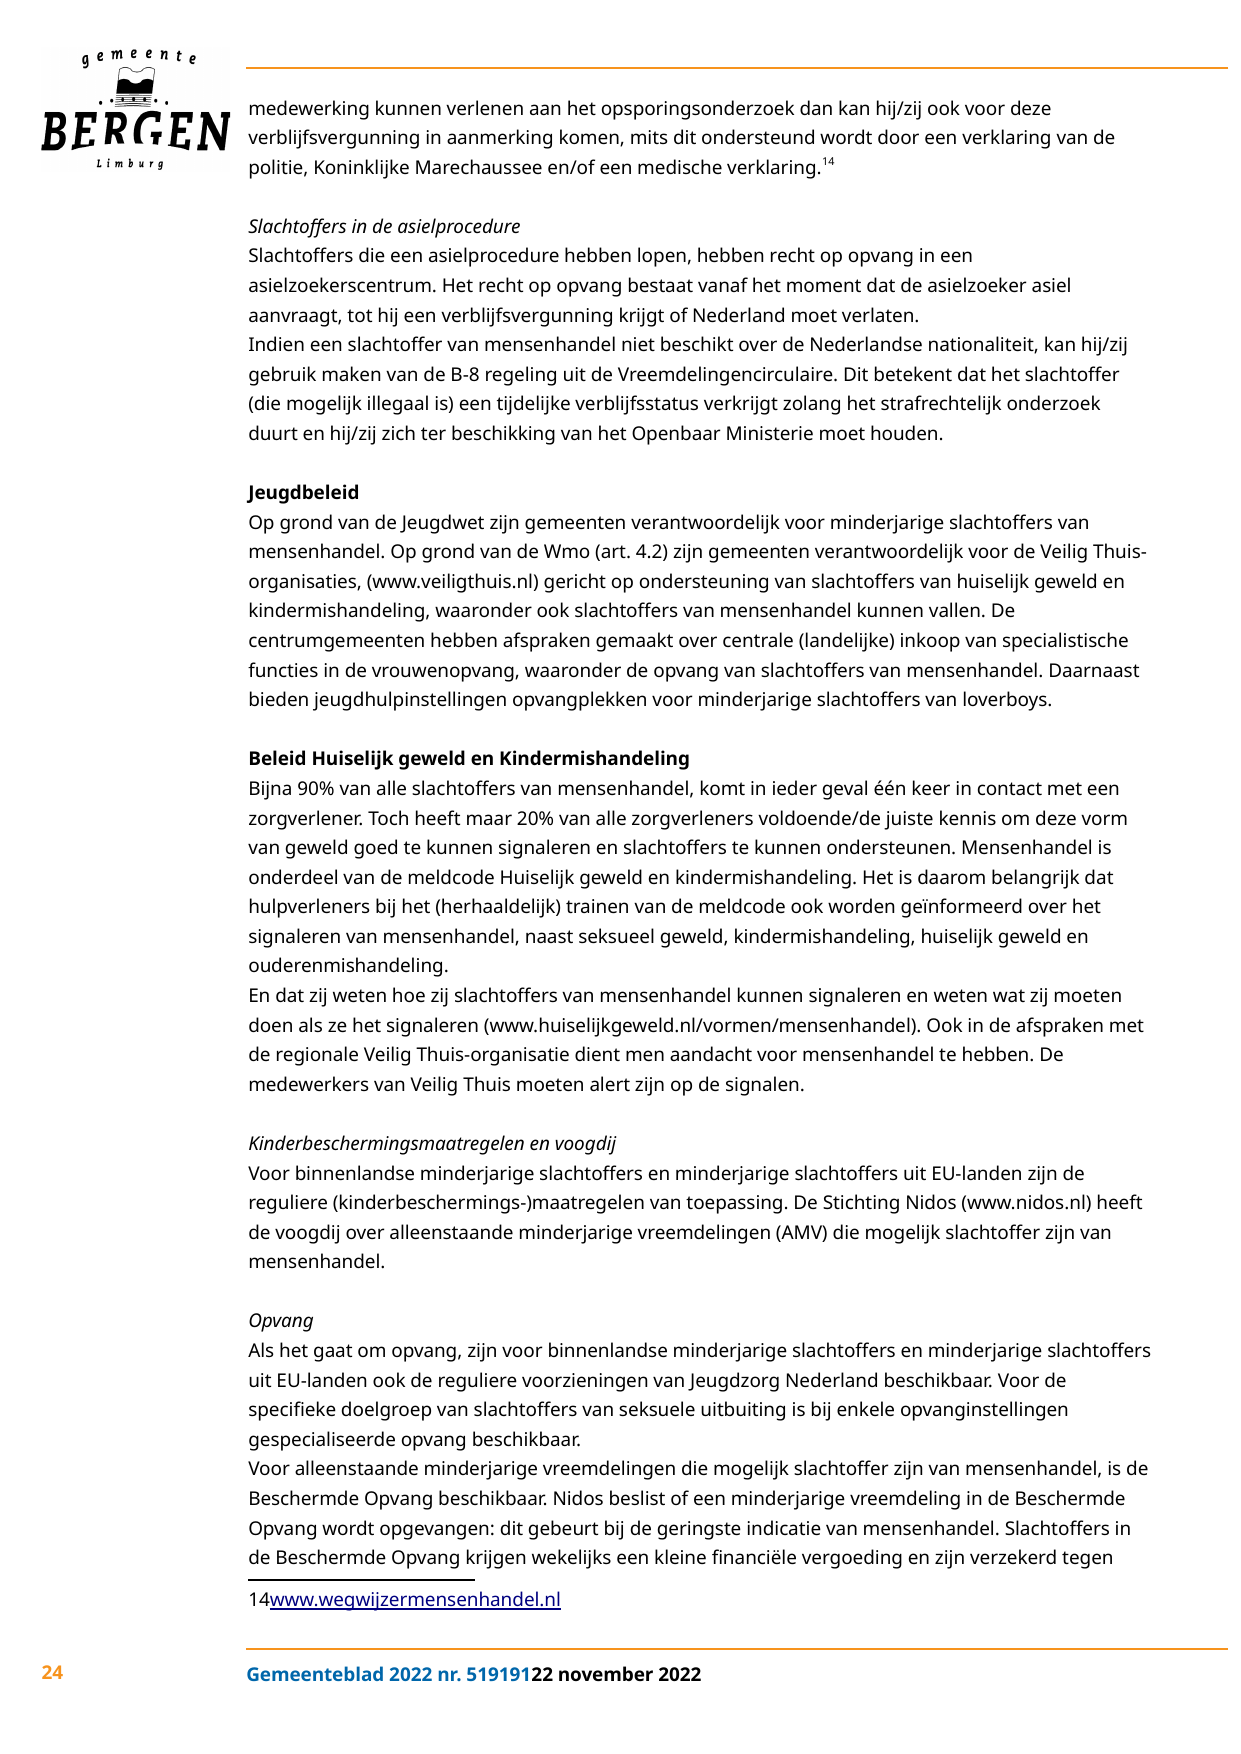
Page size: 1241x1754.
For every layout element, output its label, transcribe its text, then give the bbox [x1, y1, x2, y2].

text Slachtoffers die een asielprocedure hebben lopen, hebben recht op opvang in een asielzoekerscentrum. Het recht op opvang bestaat vanaf het moment dat de asielzoeker asiel aanvraagt, tot hij een verblijfsvergunning krijgt of Nederland moet verlaten. [248, 243, 1152, 328]
text En dat zij weten hoe zij slachtoffers van mensenhandel kunnen signaleren en weten wat zij moeten doen als ze het signaleren (www.huiselijkgeweld.nl/vormen/mensenhandel). Ook in de afspraken met de regionale Veilig Thuis-organisatie dient men aandacht voor mensenhandel te hebben. De medewerkers van Veilig Thuis moeten alert zijn op de signalen. [248, 982, 1152, 1097]
text Slachtoffers in de asielprocedure [248, 213, 1152, 239]
text Opvang [248, 1308, 1152, 1333]
text Bijna 90% van alle slachtoffers van mensenhandel, komt in ieder geval één keer in contact met een zorgverlener. Toch heeft maar 20% van alle zorgverleners voldoende/de juiste kennis om deze vorm van geweld goed te kunnen signaleren en slachtoffers te kunnen ondersteunen. Mensenhandel is onderdeel van de meldcode Huiselijk geweld en kindermishandeling. Het is daarom belangrijk dat hulpverleners bij het (herhaaldelijk) trainen van de meldcode ook worden geïnformeerd over het signaleren van mensenhandel, naast seksueel geweld, kindermishandeling, huiselijk geweld en ouderenmishandeling. [248, 775, 1152, 978]
text Jeugdbeleid [248, 479, 1152, 505]
text Voor binnenlandse minderjarige slachtoffers en minderjarige slachtoffers uit EU-landen zijn de reguliere (kinderbeschermings-)maatregelen van toepassing. De Stichting Nidos (www.nidos.nl) heeft de voogdij over alleenstaande minderjarige vreemdelingen (AMV) die mogelijk slachtoffer zijn van mensenhandel. [248, 1160, 1152, 1274]
text Beleid Huiselijk geweld en Kindermishandeling [248, 746, 1152, 771]
text Op grond van de Jeugdwet zijn gemeenten verantwoordelijk voor minderjarige slachtoffers van mensenhandel. Op grond van de Wmo (art. 4.2) zijn gemeenten verantwoordelijk voor de Veilig Thuis-organisaties, (www.veiligthuis.nl) gericht op ondersteuning van slachtoffers van huiselijk geweld en kindermishandeling, waaronder ook slachtoffers van mensenhandel kunnen vallen. De centrumgemeenten hebben afspraken gemaakt over centrale (landelijke) inkoop van specialistische functies in de vrouwenopvang, waaronder de opvang van slachtoffers van mensenhandel. Daarnaast bieden jeugdhulpinstellingen opvangplekken voor minderjarige slachtoffers van loverboys. [248, 509, 1152, 712]
text medewerking kunnen verlenen aan het opsporingsonderzoek dan kan hij/zij ook voor deze verblijfsvergunning in aanmerking komen, mits dit ondersteund wordt door een verklaring van de politie, Koninklijke Marechaussee en/of een medische verklaring. [248, 95, 1152, 180]
text Kinderbeschermingsmaatregelen en voogdij [248, 1130, 1152, 1156]
text www.wegwijzermensenhandel.nl [248, 1586, 1152, 1612]
text Indien een slachtoffer van mensenhandel niet beschikt over de Nederlandse nationaliteit, kan hij/zij gebruik maken van de B-8 regeling uit de Vreemdelingencirculaire. Dit betekent dat het slachtoffer (die mogelijk illegaal is) een tijdelijke verblijfsstatus verkrijgt zolang het strafrechtelijk onderzoek duurt en hij/zij zich ter beschikking van het Openbaar Ministerie moet houden. [248, 331, 1152, 446]
picture [41, 47, 231, 172]
text Als het gaat om opvang, zijn voor binnenlandse minderjarige slachtoffers en minderjarige slachtoffers uit EU-landen ook de reguliere voorzieningen van Jeugdzorg Nederland beschikbaar. Voor de specifieke doelgroep van slachtoffers van seksuele uitbuiting is bij enkele opvanginstellingen gespecialiseerde opvang beschikbaar. [248, 1337, 1152, 1452]
text Voor alleenstaande minderjarige vreemdelingen die mogelijk slachtoffer zijn van mensenhandel, is de Beschermde Opvang beschikbaar. Nidos beslist of een minderjarige vreemdeling in de Beschermde Opvang wordt opgevangen: dit gebeurt bij de geringste indicatie van mensenhandel. Slachtoffers in de Beschermde Opvang krijgen wekelijks een kleine financiële vergoeding en zijn verzekerd tegen [248, 1456, 1152, 1570]
